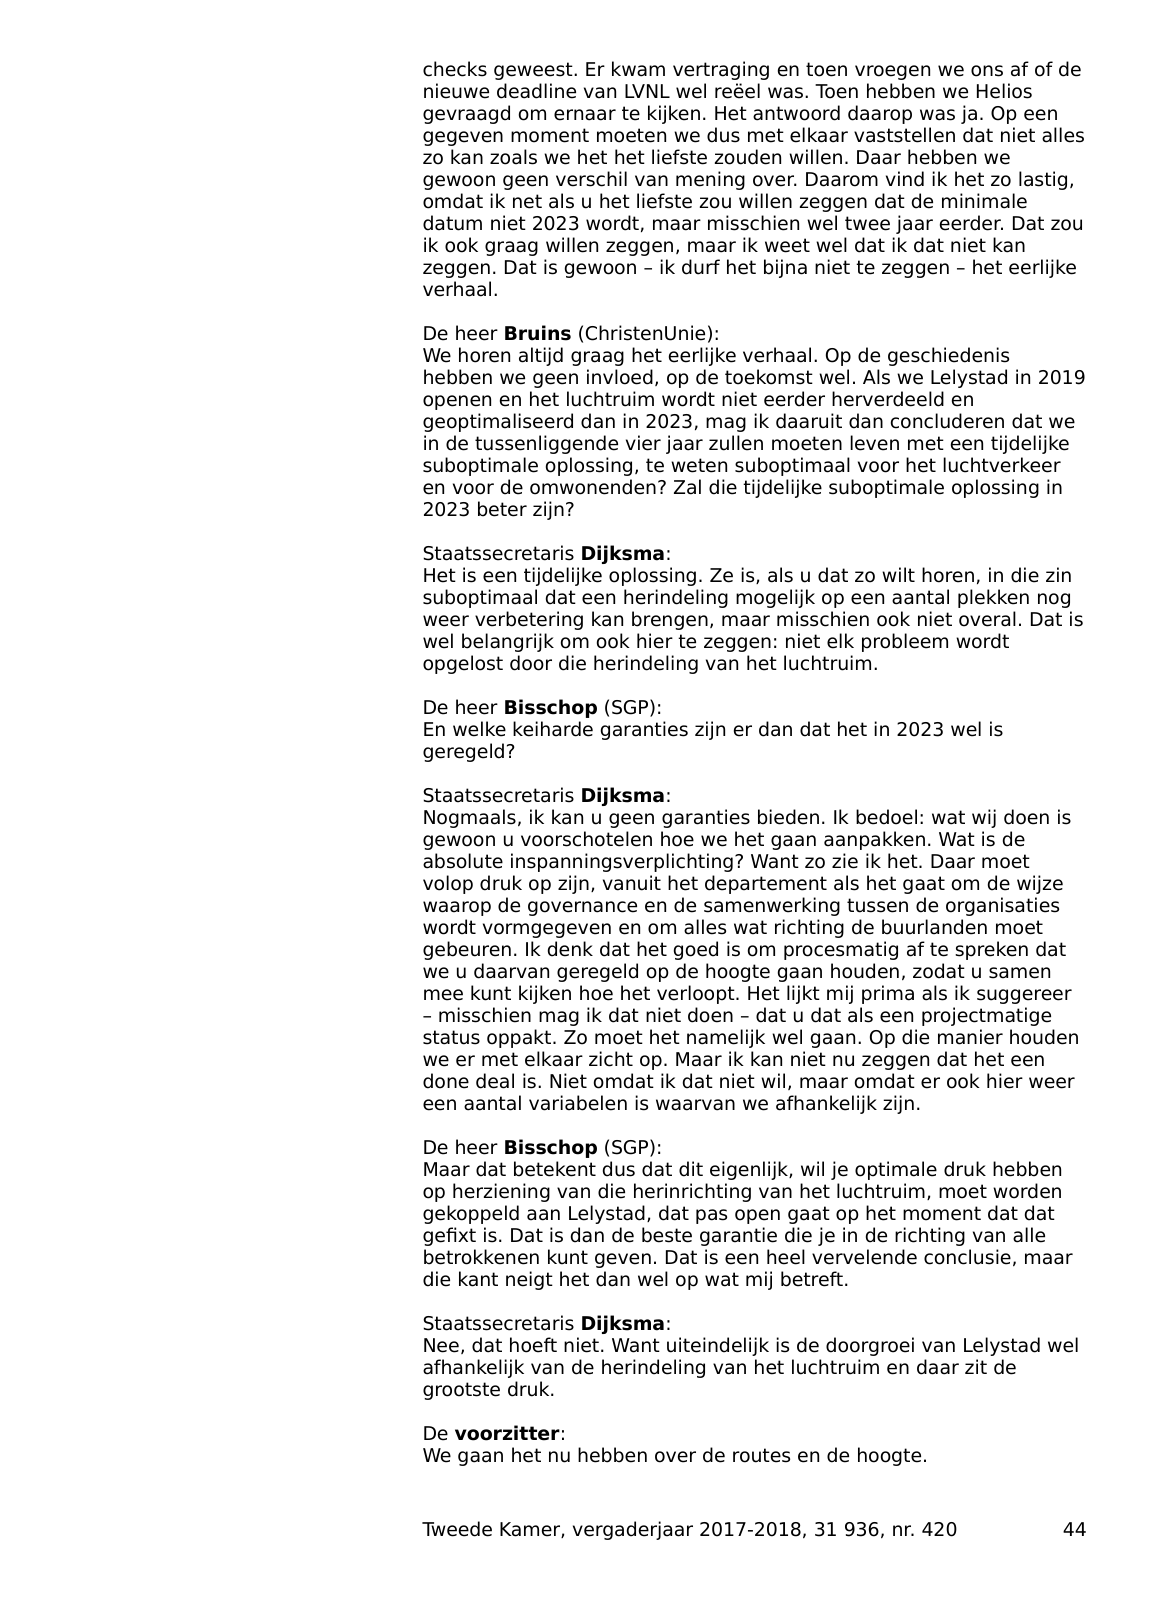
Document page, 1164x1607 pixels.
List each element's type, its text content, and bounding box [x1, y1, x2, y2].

text De heer Bisschop (SGP): [422, 697, 1087, 719]
text checks geweest. Er kwam vertraging en toen vroegen we ons af of de nieuwe deadline van LVNL wel reëel was. Toen hebben we Helios gevraagd om ernaar te kijken. Het antwoord daarop was ja. Op een gegeven moment moeten we dus met elkaar vaststellen dat niet alles zo kan zoals we het het liefste zouden willen. Daar hebben we gewoon geen verschil van mening over. Daarom vind ik het zo lastig, omdat ik net als u het liefste zou willen zeggen dat de minimale datum niet 2023 wordt, maar misschien wel twee jaar eerder. Dat zou ik ook graag willen zeggen, maar ik weet wel dat ik dat niet kan zeggen. Dat is gewoon – ik durf het bijna niet te zeggen – het eerlijke verhaal. [422, 59, 1087, 301]
text Staatssecretaris Dijksma: [422, 1313, 1087, 1335]
text Staatssecretaris Dijksma: [422, 543, 1087, 565]
text De heer Bruins (ChristenUnie): [422, 323, 1087, 345]
text Staatssecretaris Dijksma: [422, 785, 1087, 807]
text Nogmaals, ik kan u geen garanties bieden. Ik bedoel: wat wij doen is gewoon u voorschotelen hoe we het gaan aanpakken. Wat is de absolute inspanningsverplichting? Want zo zie ik het. Daar moet volop druk op zijn, vanuit het departement als het gaat om de wijze waarop de governance en de samenwerking tussen de organisaties wordt vormgegeven en om alles wat richting de buurlanden moet gebeuren. Ik denk dat het goed is om procesmatig af te spreken dat we u daarvan geregeld op de hoogte gaan houden, zodat u samen mee kunt kijken hoe het verloopt. Het lijkt mij prima als ik suggereer – misschien mag ik dat niet doen – dat u dat als een projectmatige status oppakt. Zo moet het namelijk wel gaan. Op die manier houden we er met elkaar zicht op. Maar ik kan niet nu zeggen dat het een done deal is. Niet omdat ik dat niet wil, maar omdat er ook hier weer een aantal variabelen is waarvan we afhankelijk zijn. [422, 807, 1087, 1115]
text Nee, dat hoeft niet. Want uiteindelijk is de doorgroei van Lelystad wel afhankelijk van de herindeling van het luchtruim en daar zit de grootste druk. [422, 1335, 1087, 1401]
text Maar dat betekent dus dat dit eigenlijk, wil je optimale druk hebben op herziening van die herinrichting van het luchtruim, moet worden gekoppeld aan Lelystad, dat pas open gaat op het moment dat dat gefixt is. Dat is dan de beste garantie die je in de richting van alle betrokkenen kunt geven. Dat is een heel vervelende conclusie, maar die kant neigt het dan wel op wat mij betreft. [422, 1159, 1087, 1291]
text En welke keiharde garanties zijn er dan dat het in 2023 wel is geregeld? [422, 719, 1087, 763]
text De heer Bisschop (SGP): [422, 1137, 1087, 1159]
text Het is een tijdelijke oplossing. Ze is, als u dat zo wilt horen, in die zin suboptimaal dat een herindeling mogelijk op een aantal plekken nog weer verbetering kan brengen, maar misschien ook niet overal. Dat is wel belangrijk om ook hier te zeggen: niet elk probleem wordt opgelost door die herindeling van het luchtruim. [422, 565, 1087, 675]
text De voorzitter: [422, 1423, 1087, 1445]
text We gaan het nu hebben over de routes en de hoogte. [422, 1445, 1087, 1467]
text We horen altijd graag het eerlijke verhaal. Op de geschiedenis hebben we geen invloed, op de toekomst wel. Als we Lelystad in 2019 openen en het luchtruim wordt niet eerder herverdeeld en geoptimaliseerd dan in 2023, mag ik daaruit dan concluderen dat we in de tussenliggende vier jaar zullen moeten leven met een tijdelijke suboptimale oplossing, te weten suboptimaal voor het luchtverkeer en voor de omwonenden? Zal die tijdelijke suboptimale oplossing in 2023 beter zijn? [422, 345, 1087, 521]
